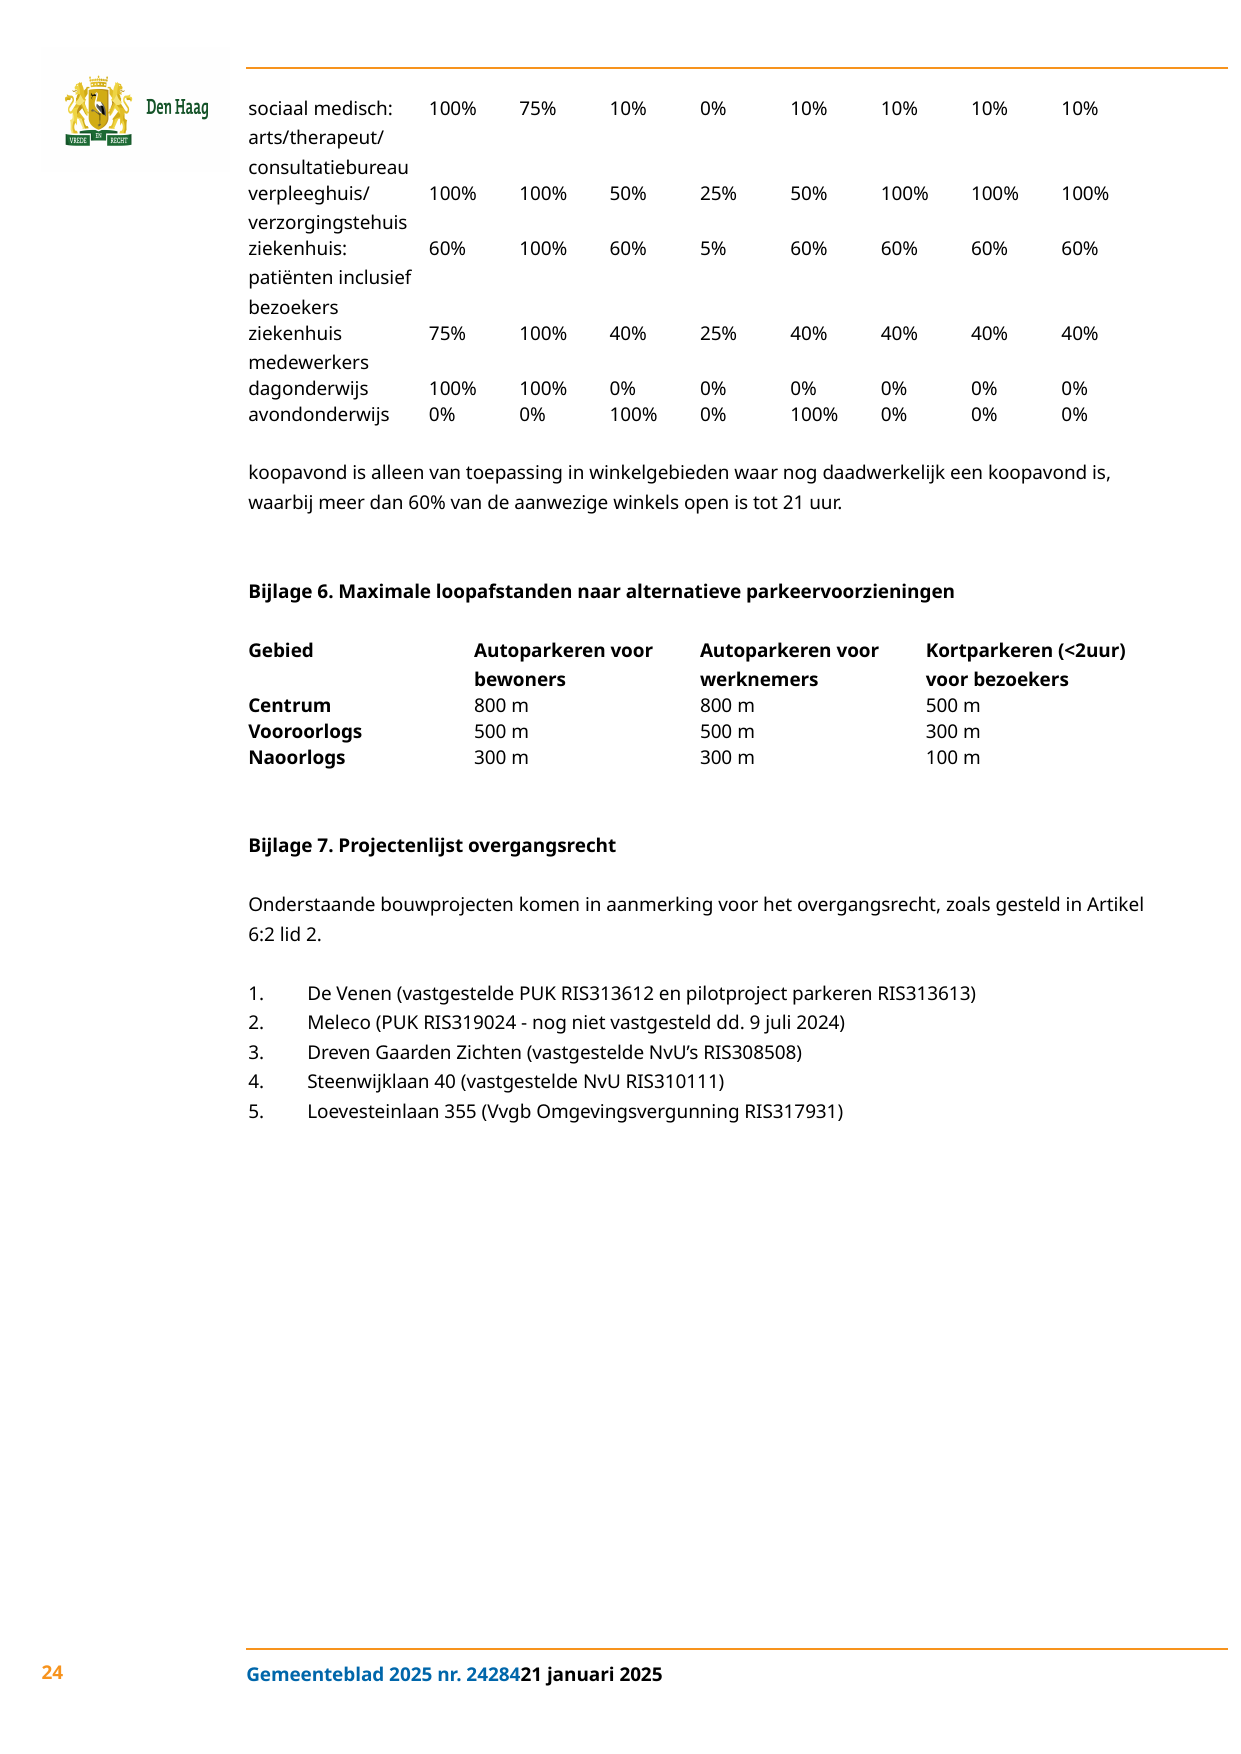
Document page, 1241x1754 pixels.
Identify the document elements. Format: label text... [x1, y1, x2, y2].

table_cell Centrum [248, 693, 474, 718]
table_cell 100% [429, 180, 519, 235]
table_cell avondonderwijs [248, 401, 429, 427]
table_cell 100% [519, 375, 609, 401]
text Bijlage 6. Maximale loopafstanden naar alternatieve parkeervoorzieningen [248, 578, 1152, 603]
table_cell 0% [971, 375, 1061, 401]
table_header Autoparkeren voor werknemers [700, 637, 926, 692]
table_header Kortparkeren (<2uur) voor bezoekers [926, 637, 1152, 692]
table_cell 0% [700, 375, 790, 401]
table_cell 100% [971, 180, 1061, 235]
table_cell 5% [700, 235, 790, 320]
table_cell verpleeghuis/ verzorgingstehuis [248, 180, 429, 235]
table_cell 60% [971, 235, 1061, 320]
table_cell 0% [881, 375, 971, 401]
table_cell 25% [700, 180, 790, 235]
table_cell 100% [429, 375, 519, 401]
table_cell 0% [700, 95, 790, 180]
table_cell Vooroorlogs [248, 718, 474, 744]
text Onderstaande bouwprojecten komen in aanmerking voor het overgangsrecht, zoals gesteld in Artikel 6:2 lid 2. [248, 891, 1152, 946]
table_cell 100% [609, 401, 700, 427]
table_cell dagonderwijs [248, 375, 429, 401]
table_cell 100% [1061, 180, 1152, 235]
table_cell 60% [1061, 235, 1152, 320]
table_cell 100% [519, 320, 609, 375]
table_cell 50% [609, 180, 700, 235]
table_cell 10% [609, 95, 700, 180]
table_cell 500 m [474, 718, 700, 744]
text koopavond is alleen van toepassing in winkelgebieden waar nog daadwerkelijk een koopavond is, waarbij meer dan 60% van de aanwezige winkels open is tot 21 uur. [248, 459, 1152, 515]
table_cell 800 m [700, 693, 926, 718]
list Meleco (PUK RIS319024 - nog niet vastgesteld dd. 9 juli 2024) [248, 1009, 1152, 1035]
table_header Autoparkeren voor bewoners [474, 637, 700, 692]
text Bijlage 7. Projectenlijst overgangsrecht [248, 832, 1152, 858]
table_cell 800 m [474, 693, 700, 718]
table_cell 100 m [926, 744, 1152, 769]
table_cell 25% [700, 320, 790, 375]
table_cell 100% [519, 180, 609, 235]
table_cell 40% [881, 320, 971, 375]
table_cell Naoorlogs [248, 744, 474, 769]
table_cell 0% [1061, 375, 1152, 401]
table_cell 100% [429, 95, 519, 180]
table_cell 0% [881, 401, 971, 427]
table_cell 100% [790, 401, 881, 427]
table_cell sociaal medisch: arts/therapeut/ consultatiebureau [248, 95, 429, 180]
table_header Gebied [248, 637, 474, 692]
list Dreven Gaarden Zichten (vastgestelde NvU’s RIS308508) [248, 1039, 1152, 1065]
table_cell 60% [881, 235, 971, 320]
table_cell 500 m [700, 718, 926, 744]
table_cell 300 m [474, 744, 700, 769]
table_cell 0% [971, 401, 1061, 427]
table_cell 60% [790, 235, 881, 320]
picture [41, 47, 231, 172]
table_cell 10% [881, 95, 971, 180]
table_cell 40% [790, 320, 881, 375]
table_cell 40% [1061, 320, 1152, 375]
table_cell 500 m [926, 693, 1152, 718]
table_cell 75% [519, 95, 609, 180]
table_cell ziekenhuis: patiënten inclusief bezoekers [248, 235, 429, 320]
table_cell ziekenhuis medewerkers [248, 320, 429, 375]
table_cell 60% [429, 235, 519, 320]
table_cell 10% [790, 95, 881, 180]
table_cell 0% [519, 401, 609, 427]
table_cell 60% [609, 235, 700, 320]
table_cell 75% [429, 320, 519, 375]
list Loevesteinlaan 355 (Vvgb Omgevingsvergunning RIS317931) [248, 1098, 1152, 1124]
table_cell 100% [881, 180, 971, 235]
table_cell 40% [971, 320, 1061, 375]
table_cell 0% [790, 375, 881, 401]
table_cell 300 m [700, 744, 926, 769]
list De Venen (vastgestelde PUK RIS313612 en pilotproject parkeren RIS313613) [248, 980, 1152, 1006]
table_cell 300 m [926, 718, 1152, 744]
table_cell 0% [429, 401, 519, 427]
table_cell 0% [1061, 401, 1152, 427]
table_cell 0% [609, 375, 700, 401]
table_cell 100% [519, 235, 609, 320]
table_cell 50% [790, 180, 881, 235]
table_cell 0% [700, 401, 790, 427]
table_cell 10% [971, 95, 1061, 180]
table_cell 40% [609, 320, 700, 375]
table_cell 10% [1061, 95, 1152, 180]
list Steenwijklaan 40 (vastgestelde NvU RIS310111) [248, 1069, 1152, 1094]
